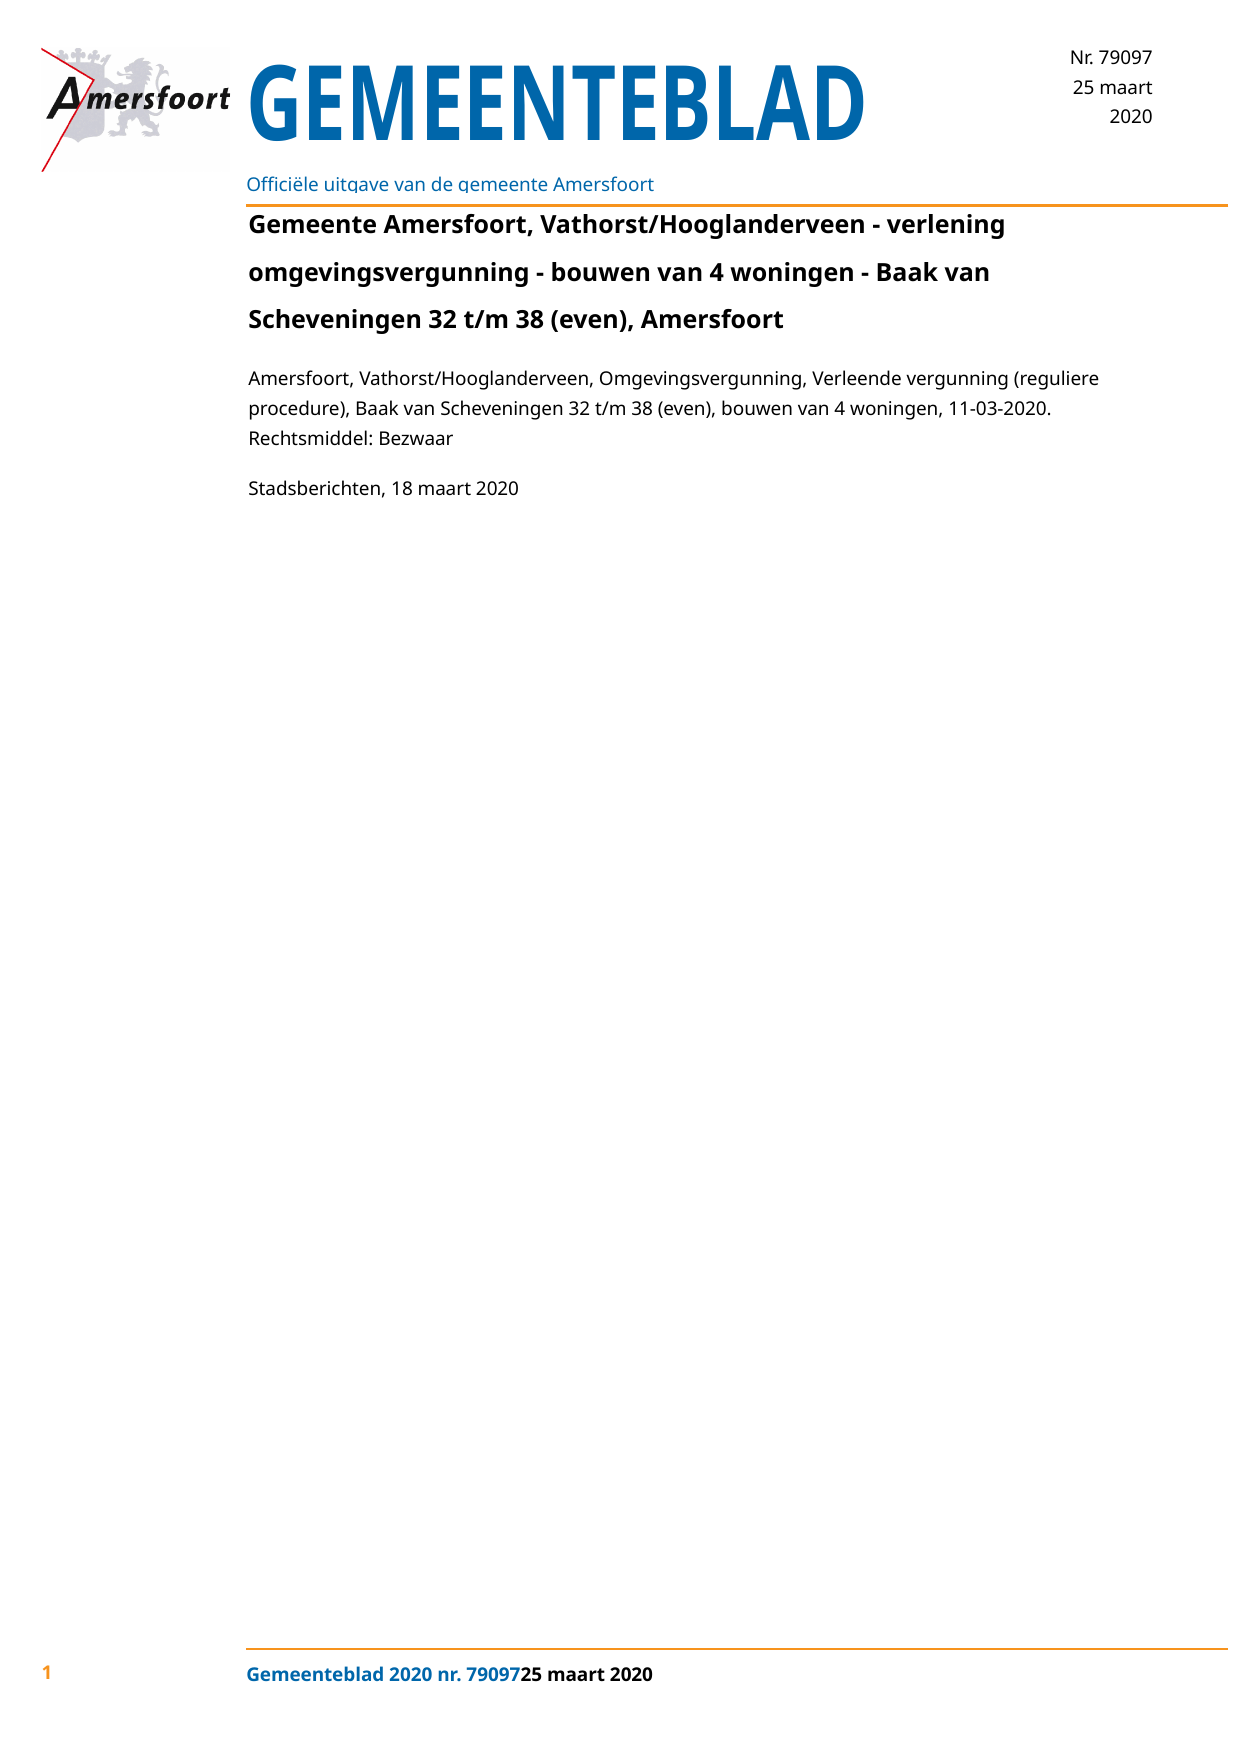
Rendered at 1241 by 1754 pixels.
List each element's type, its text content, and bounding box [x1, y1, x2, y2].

text Amersfoort, Vathorst/Hooglanderveen, Omgevingsvergunning, Verleende vergunning (reguliere procedure), Baak van Scheveningen 32 t/m 38 (even), bouwen van 4 woningen, 11-03-2020. Rechtsmiddel: Bezwaar [248, 366, 1152, 450]
picture [41, 47, 231, 172]
text Stadsberichten, 18 maart 2020 [248, 475, 1152, 501]
text Gemeente Amersfoort, Vathorst/Hooglanderveen - verlening omgevingsvergunning - bouwen van 4 woningen - Baak van Scheveningen 32 t/m 38 (even), Amersfoort [248, 207, 1152, 336]
